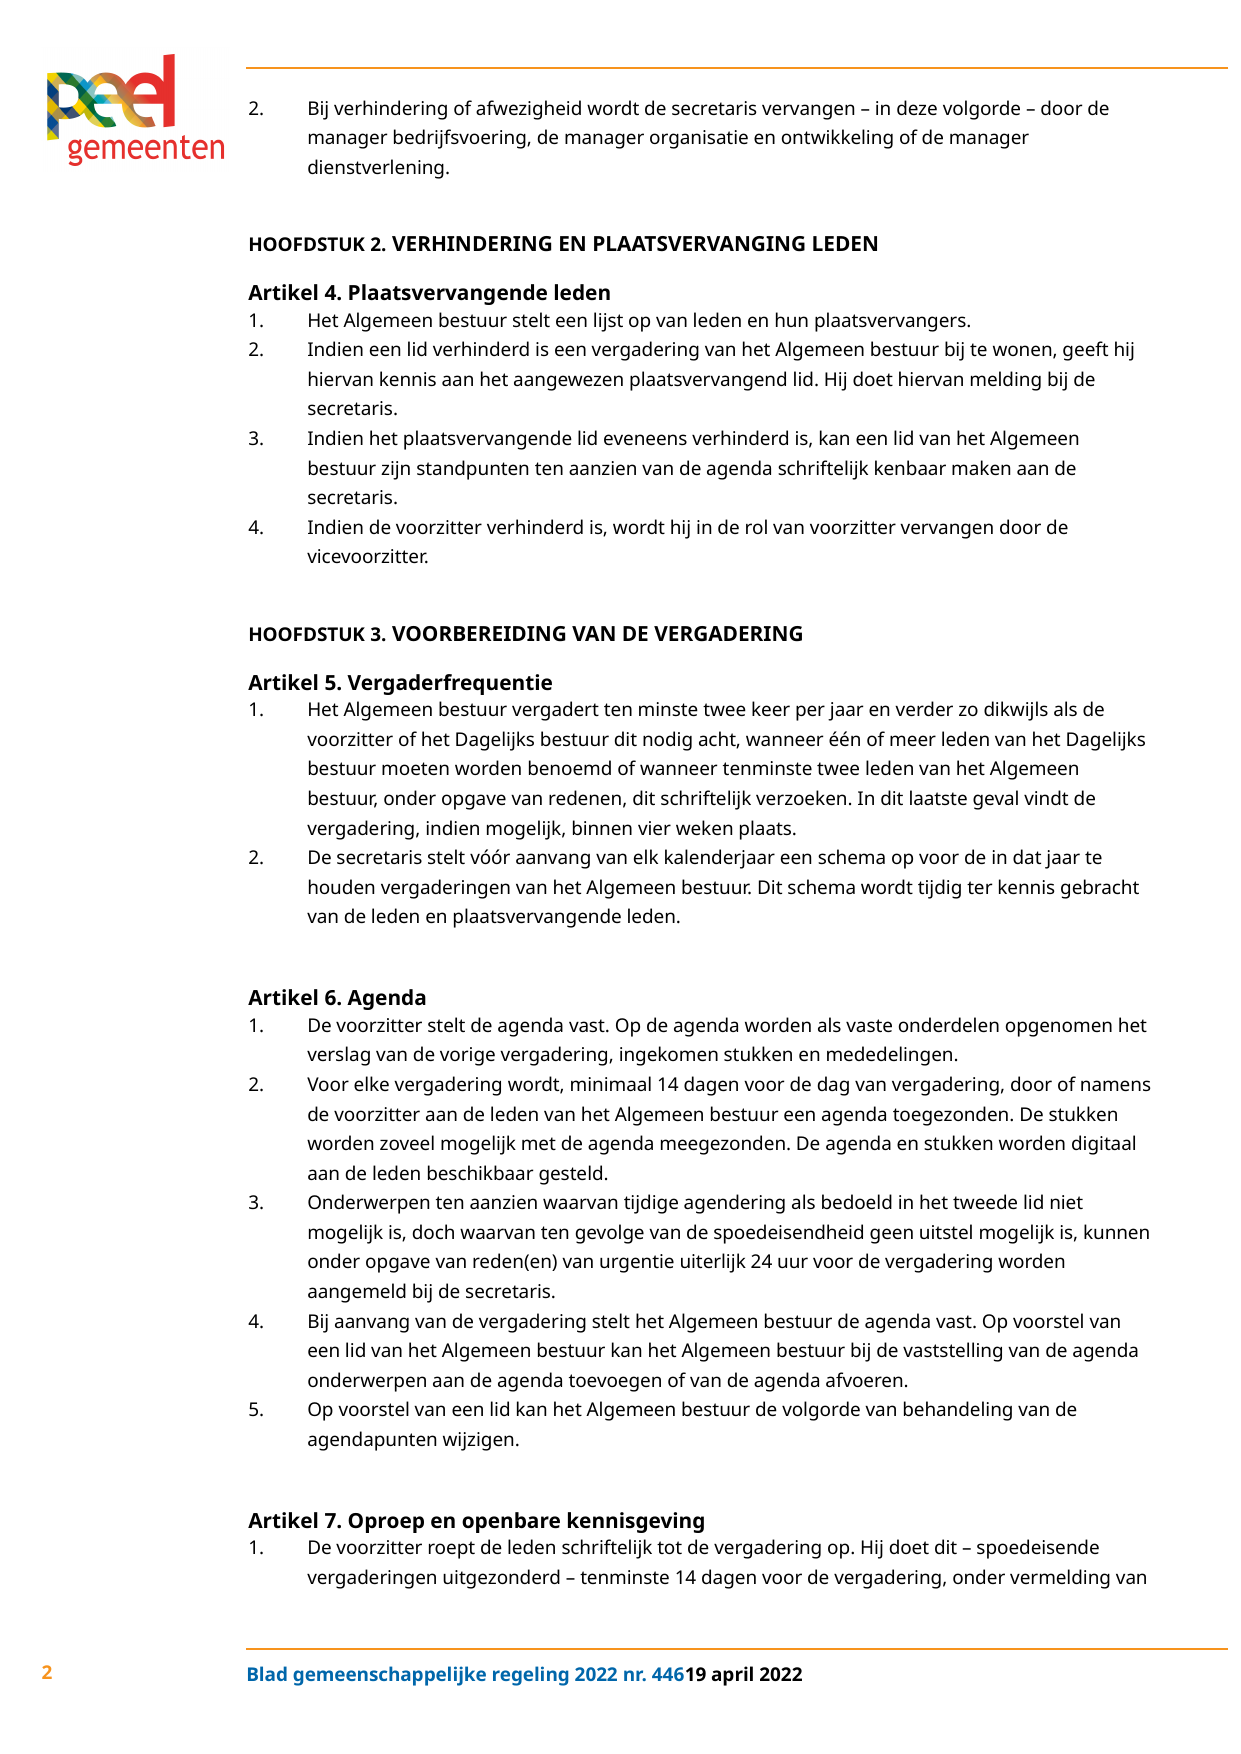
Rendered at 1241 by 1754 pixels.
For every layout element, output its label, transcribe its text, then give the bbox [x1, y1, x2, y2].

text HOOFDSTUK 3. VOORBEREIDING VAN DE VERGADERING [248, 619, 1152, 647]
list Indien de voorzitter verhinderd is, wordt hij in de rol van voorzitter vervangen door de vicevoorzitter. [248, 514, 1152, 569]
list Onderwerpen ten aanzien waarvan tijdige agendering als bedoeld in het tweede lid niet mogelijk is, doch waarvan ten gevolge van de spoedeisendheid geen uitstel mogelijk is, kunnen onder opgave van reden(en) van urgentie uiterlijk 24 uur voor de vergadering worden aangemeld bij de secretaris. [248, 1189, 1152, 1304]
text Artikel 6. Agenda [248, 983, 1152, 1012]
text Artikel 5. Vergaderfrequentie [248, 668, 1152, 696]
picture [41, 47, 231, 172]
list Het Algemeen bestuur vergadert ten minste twee keer per jaar en verder zo dikwijls als de voorzitter of het Dagelijks bestuur dit nodig acht, wanneer één of meer leden van het Dagelijks bestuur moeten worden benoemd of wanneer tenminste twee leden van het Algemeen bestuur, onder opgave van redenen, dit schriftelijk verzoeken. In dit laatste geval vindt de vergadering, indien mogelijk, binnen vier weken plaats. [248, 696, 1152, 841]
list Indien een lid verhinderd is een vergadering van het Algemeen bestuur bij te wonen, geeft hij hiervan kennis aan het aangewezen plaatsvervangend lid. Hij doet hiervan melding bij de secretaris. [248, 336, 1152, 421]
list De secretaris stelt vóór aanvang van elk kalenderjaar een schema op voor de in dat jaar te houden vergaderingen van het Algemeen bestuur. Dit schema wordt tijdig ter kennis gebracht van de leden en plaatsvervangende leden. [248, 844, 1152, 929]
list Op voorstel van een lid kan het Algemeen bestuur de volgorde van behandeling van de agendapunten wijzigen. [248, 1397, 1152, 1452]
list Het Algemeen bestuur stelt een lijst op van leden en hun plaatsvervangers. [248, 307, 1152, 333]
list Bij aanvang van de vergadering stelt het Algemeen bestuur de agenda vast. Op voorstel van een lid van het Algemeen bestuur kan het Algemeen bestuur bij de vaststelling van de agenda onderwerpen aan de agenda toevoegen of van de agenda afvoeren. [248, 1308, 1152, 1393]
list De voorzitter stelt de agenda vast. Op de agenda worden als vaste onderdelen opgenomen het verslag van de vorige vergadering, ingekomen stukken en mededelingen. [248, 1012, 1152, 1067]
list Bij verhindering of afwezigheid wordt de secretaris vervangen – in deze volgorde – door de manager bedrijfsvoering, de manager organisatie en ontwikkeling of de manager dienstverlening. [248, 95, 1152, 180]
list De voorzitter roept de leden schriftelijk tot de vergadering op. Hij doet dit – spoedeisende vergaderingen uitgezonderd – tenminste 14 dagen voor de vergadering, onder vermelding van [248, 1534, 1152, 1590]
text Artikel 7. Oproep en openbare kennisgeving [248, 1506, 1152, 1534]
text Artikel 4. Plaatsvervangende leden [248, 278, 1152, 307]
list Voor elke vergadering wordt, minimaal 14 dagen voor de dag van vergadering, door of namens de voorzitter aan de leden van het Algemeen bestuur een agenda toegezonden. De stukken worden zoveel mogelijk met de agenda meegezonden. De agenda en stukken worden digitaal aan de leden beschikbaar gesteld. [248, 1071, 1152, 1186]
text HOOFDSTUK 2. VERHINDERING EN PLAATSVERVANGING LEDEN [248, 229, 1152, 258]
list Indien het plaatsvervangende lid eveneens verhinderd is, kan een lid van het Algemeen bestuur zijn standpunten ten aanzien van de agenda schriftelijk kenbaar maken aan de secretaris. [248, 425, 1152, 510]
